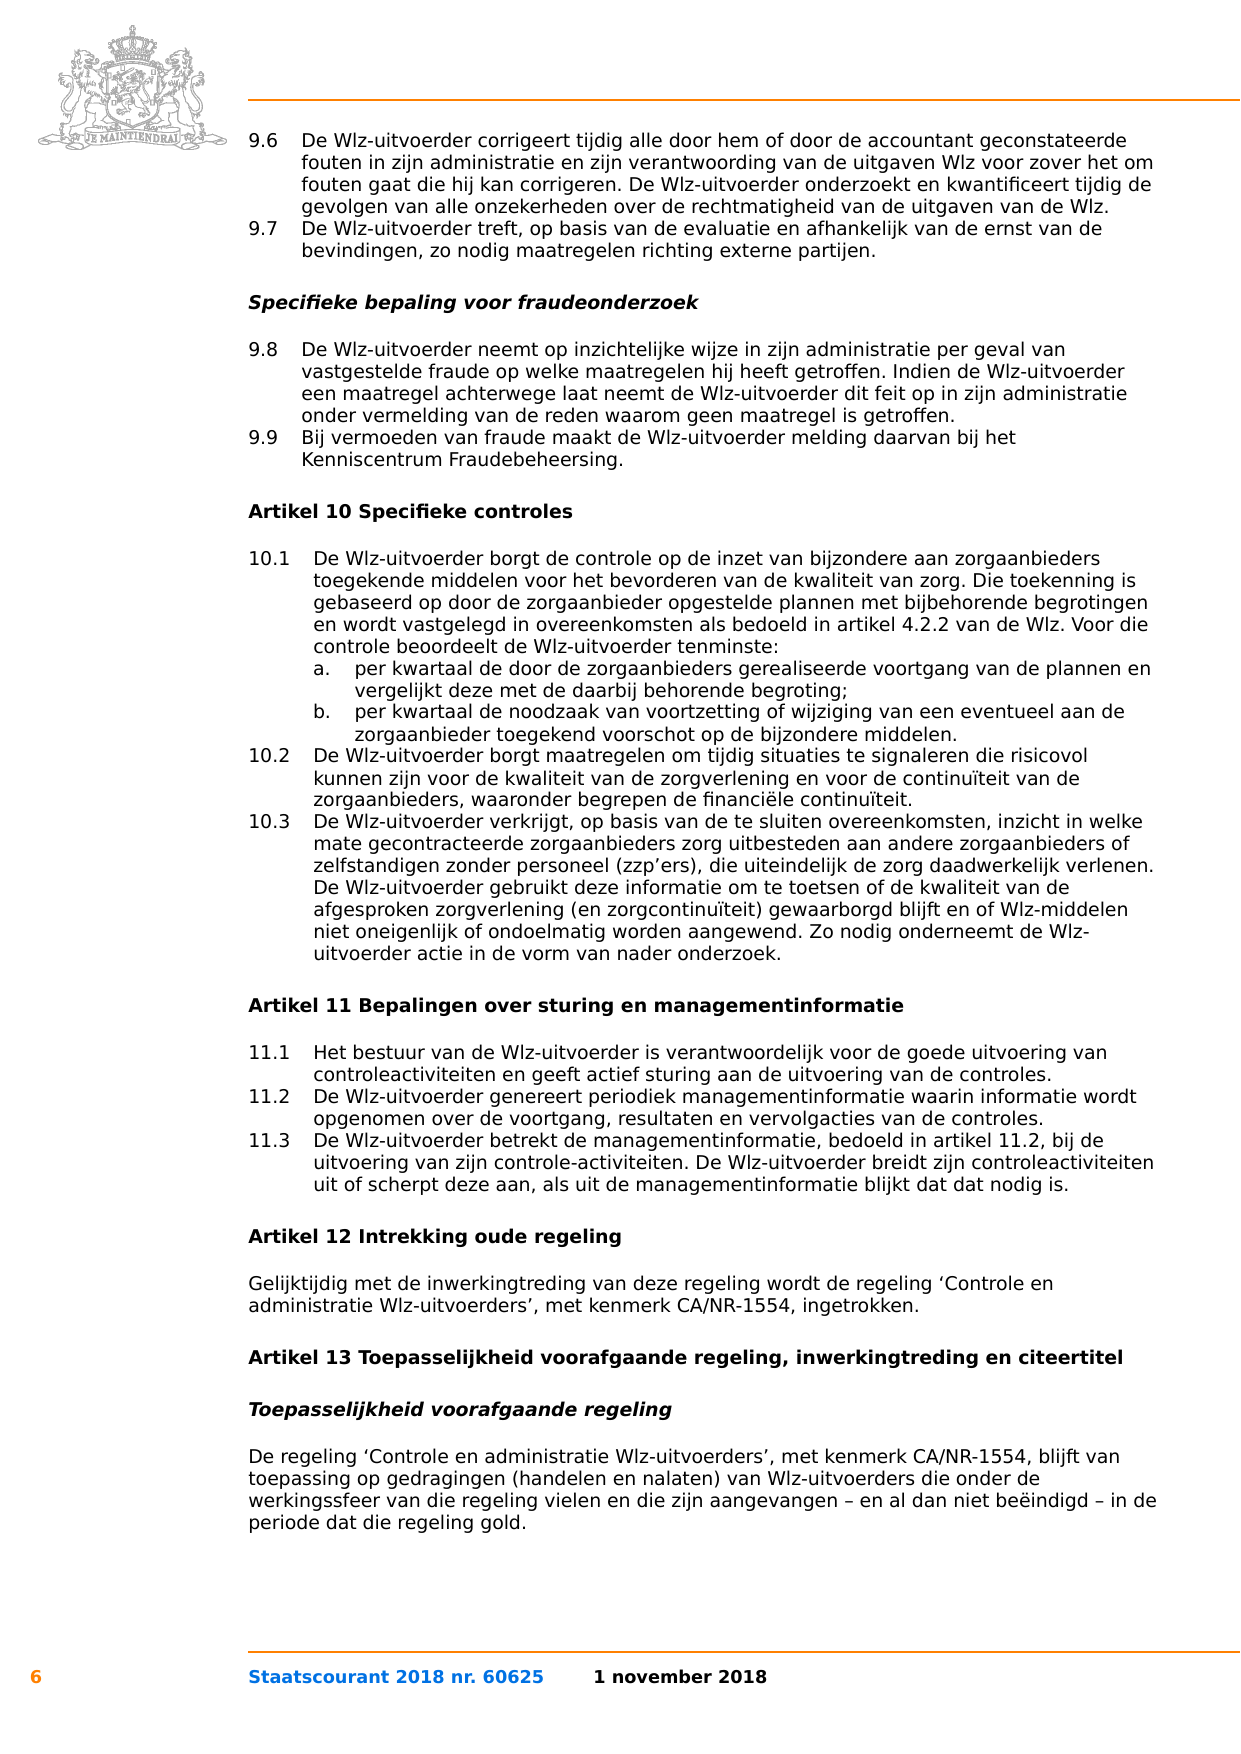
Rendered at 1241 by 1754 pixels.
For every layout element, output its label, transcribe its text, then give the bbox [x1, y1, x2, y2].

text 11.1 Het bestuur van de Wlz-uitvoerder is verantwoordelijk voor de goede uitvoering van controleactiviteiten en geeft actief sturing aan de uitvoering van de controles. [248, 1042, 1163, 1086]
picture [38, 25, 227, 150]
text 9.6 De Wlz-uitvoerder corrigeert tijdig alle door hem of door de accountant geconstateerde fouten in zijn administratie en zijn verantwoording van de uitgaven Wlz voor zover het om fouten gaat die hij kan corrigeren. De Wlz-uitvoerder onderzoekt en kwantificeert tijdig de gevolgen van alle onzekerheden over de rechtmatigheid van de uitgaven van de Wlz. [248, 130, 1163, 218]
subtitle Specifieke bepaling voor fraudeonderzoek [248, 292, 1163, 314]
text 9.8 De Wlz-uitvoerder neemt op inzichtelijke wijze in zijn administratie per geval van vastgestelde fraude op welke maatregelen hij heeft getroffen. Indien de Wlz-uitvoerder een maatregel achterwege laat neemt de Wlz-uitvoerder dit feit op in zijn administratie onder vermelding van de reden waarom geen maatregel is getroffen. [248, 339, 1163, 427]
text 10.1 De Wlz-uitvoerder borgt de controle op de inzet van bijzondere aan zorgaanbieders toegekende middelen voor het bevorderen van de kwaliteit van zorg. Die toekenning is gebaseerd op door de zorgaanbieder opgestelde plannen met bijbehorende begrotingen en wordt vastgelegd in overeenkomsten als bedoeld in artikel 4.2.2 van de Wlz. Voor die controle beoordeelt de Wlz-uitvoerder tenminste: [248, 548, 1163, 657]
text 11.2 De Wlz-uitvoerder genereert periodiek managementinformatie waarin informatie wordt opgenomen over de voortgang, resultaten en vervolgacties van de controles. [248, 1086, 1163, 1130]
text a. per kwartaal de door de zorgaanbieders gerealiseerde voortgang van de plannen en vergelijkt deze met de daarbij behorende begroting; [313, 657, 1163, 701]
text 10.2 De Wlz-uitvoerder borgt maatregelen om tijdig situaties te signaleren die risicovol kunnen zijn voor de kwaliteit van de zorgverlening en voor de continuïteit van de zorgaanbieders, waaronder begrepen de financiële continuïteit. [248, 745, 1163, 811]
subtitle Artikel 10 Specifieke controles [248, 501, 1163, 523]
text De regeling ‘Controle en administratie Wlz-uitvoerders’, met kenmerk CA/NR-1554, blijft van toepassing op gedragingen (handelen en nalaten) van Wlz-uitvoerders die onder de werkingssfeer van die regeling vielen en die zijn aangevangen – en al dan niet beëindigd – in de periode dat die regeling gold. [248, 1446, 1163, 1534]
subtitle Artikel 13 Toepasselijkheid voorafgaande regeling, inwerkingtreding en citeertitel [248, 1347, 1163, 1369]
text 10.3 De Wlz-uitvoerder verkrijgt, op basis van de te sluiten overeenkomsten, inzicht in welke mate gecontracteerde zorgaanbieders zorg uitbesteden aan andere zorgaanbieders of zelfstandigen zonder personeel (zzp’ers), die uiteindelijk de zorg daadwerkelijk verlenen. De Wlz-uitvoerder gebruikt deze informatie om te toetsen of de kwaliteit van de afgesproken zorgverlening (en zorgcontinuïteit) gewaarborgd blijft en of Wlz-middelen niet oneigenlijk of ondoelmatig worden aangewend. Zo nodig onderneemt de Wlz-uitvoerder actie in de vorm van nader onderzoek. [248, 811, 1163, 965]
text 9.9 Bij vermoeden van fraude maakt de Wlz-uitvoerder melding daarvan bij het Kenniscentrum Fraudebeheersing. [248, 427, 1163, 471]
text 9.7 De Wlz-uitvoerder treft, op basis van de evaluatie en afhankelijk van de ernst van de bevindingen, zo nodig maatregelen richting externe partijen. [248, 218, 1163, 262]
text Gelijktijdig met de inwerkingtreding van deze regeling wordt de regeling ‘Controle en administratie Wlz-uitvoerders’, met kenmerk CA/NR-1554, ingetrokken. [248, 1273, 1163, 1317]
text b. per kwartaal de noodzaak van voortzetting of wijziging van een eventueel aan de zorgaanbieder toegekend voorschot op de bijzondere middelen. [313, 701, 1163, 745]
subtitle Artikel 12 Intrekking oude regeling [248, 1226, 1163, 1248]
subtitle Toepasselijkheid voorafgaande regeling [248, 1399, 1163, 1421]
subtitle Artikel 11 Bepalingen over sturing en managementinformatie [248, 995, 1163, 1017]
text 11.3 De Wlz-uitvoerder betrekt de managementinformatie, bedoeld in artikel 11.2, bij de uitvoering van zijn controle-activiteiten. De Wlz-uitvoerder breidt zijn controleactiviteiten uit of scherpt deze aan, als uit de managementinformatie blijkt dat dat nodig is. [248, 1130, 1163, 1196]
